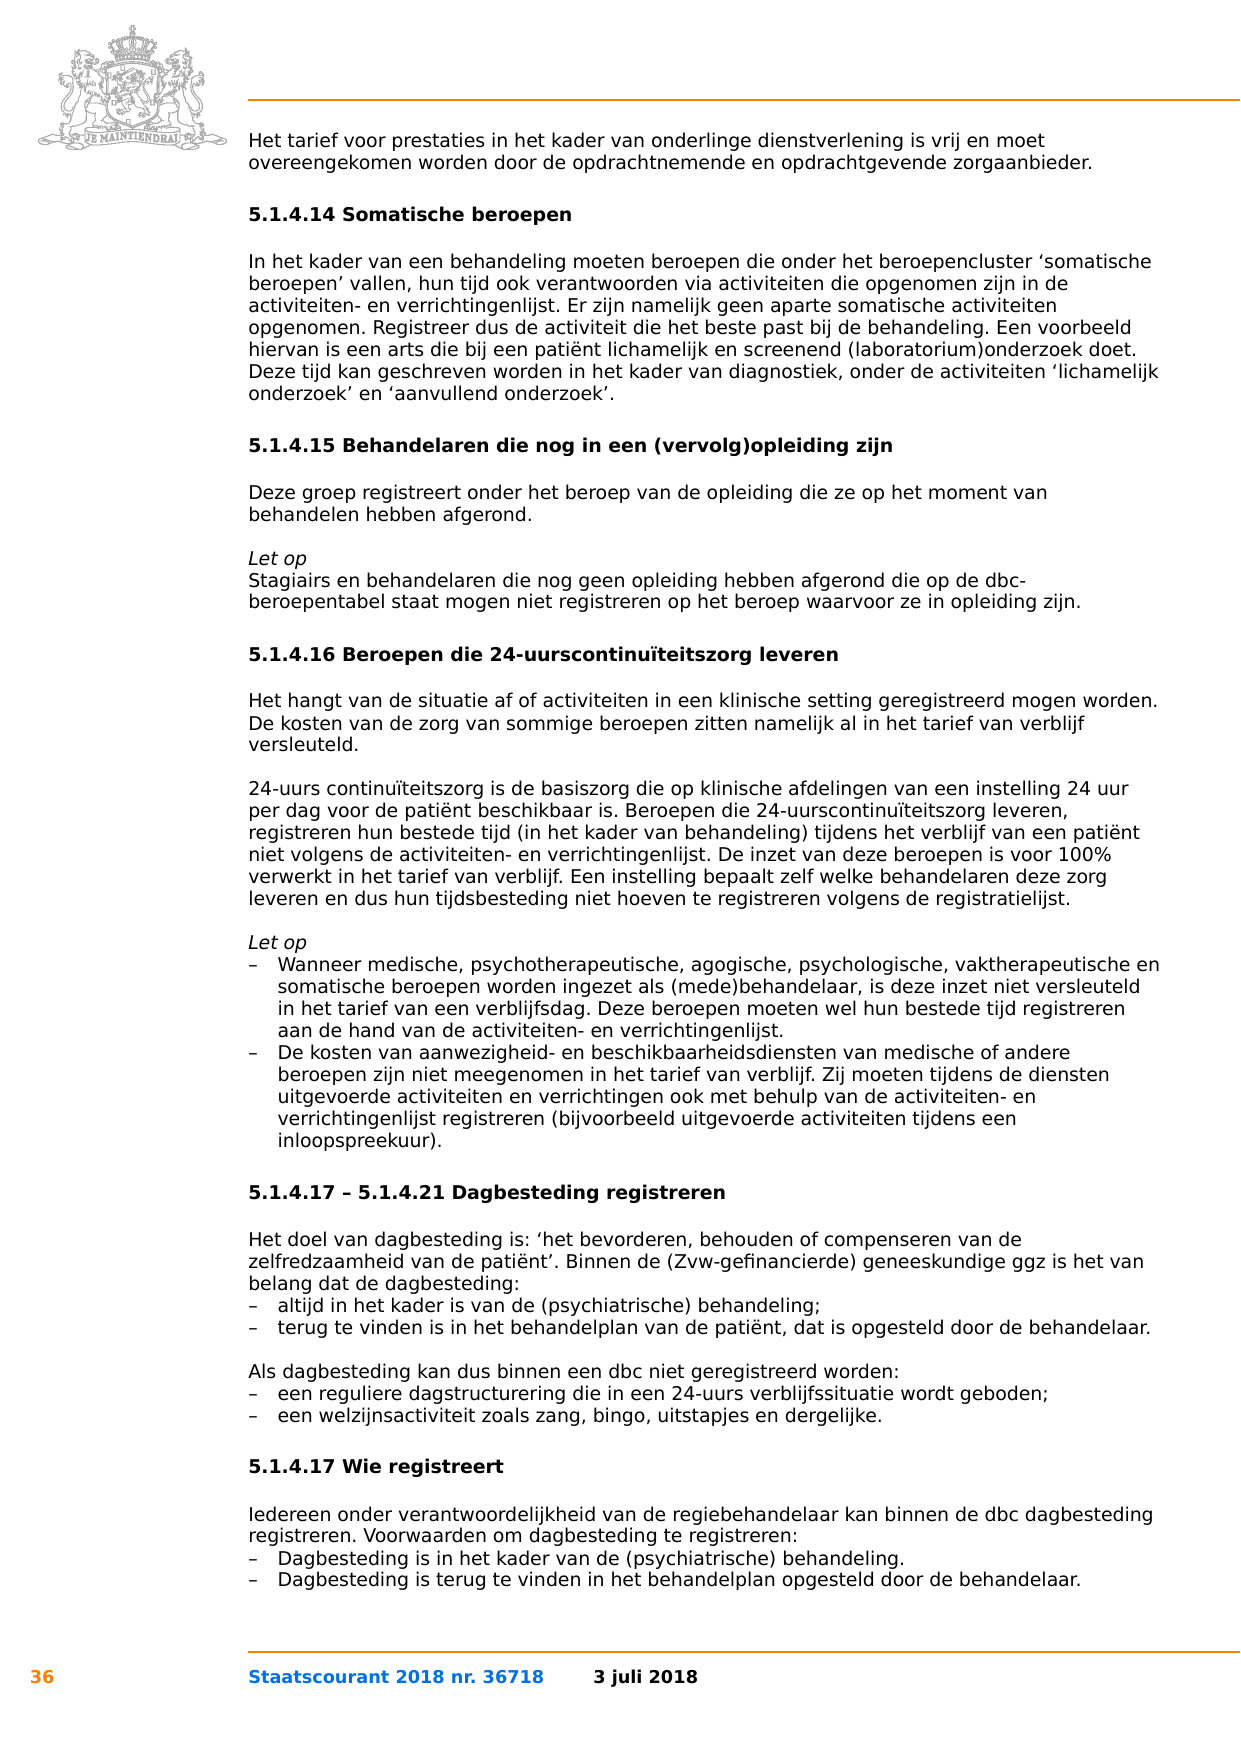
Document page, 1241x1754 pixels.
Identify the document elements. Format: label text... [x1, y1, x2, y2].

text – Dagbesteding is in het kader van de (psychiatrische) behandeling. [248, 1547, 1163, 1569]
subtitle 5.1.4.14 Somatische beroepen [248, 204, 1163, 226]
text Het doel van dagbesteding is: ‘het bevorderen, behouden of compenseren van de zelfredzaamheid van de patiënt’. Binnen de (Zvw-gefinancierde) geneeskundige ggz is het van belang dat de dagbesteding: [248, 1229, 1163, 1295]
subtitle 5.1.4.15 Behandelaren die nog in een (vervolg)opleiding zijn [248, 435, 1163, 457]
text Iedereen onder verantwoordelijkheid van de regiebehandelaar kan binnen de dbc dagbesteding registreren. Voorwaarden om dagbesteding te registreren: [248, 1503, 1163, 1547]
text – Wanneer medische, psychotherapeutische, agogische, psychologische, vaktherapeutische en somatische beroepen worden ingezet als (mede)behandelaar, is deze inzet niet versleuteld in het tarief van een verblijfsdag. Deze beroepen moeten wel hun bestede tijd registreren aan de hand van de activiteiten- en verrichtingenlijst. [248, 954, 1163, 1042]
text 24-uurs continuïteitszorg is de basiszorg die op klinische afdelingen van een instelling 24 uur per dag voor de patiënt beschikbaar is. Beroepen die 24-uurscontinuïteitszorg leveren, registreren hun bestede tijd (in het kader van behandeling) tijdens het verblijf van een patiënt niet volgens de activiteiten- en verrichtingenlijst. De inzet van deze beroepen is voor 100% verwerkt in het tarief van verblijf. Een instelling bepaalt zelf welke behandelaren deze zorg leveren en dus hun tijdsbesteding niet hoeven te registreren volgens de registratielijst. [248, 778, 1163, 910]
picture [38, 25, 227, 150]
text – Dagbesteding is terug te vinden in het behandelplan opgesteld door de behandelaar. [248, 1569, 1163, 1591]
subtitle 5.1.4.17 Wie registreert [248, 1456, 1163, 1478]
text – een welzijnsactiviteit zoals zang, bingo, uitstapjes en dergelijke. [248, 1404, 1163, 1426]
text In het kader van een behandeling moeten beroepen die onder het beroepencluster ‘somatische beroepen’ vallen, hun tijd ook verantwoorden via activiteiten die opgenomen zijn in de activiteiten- en verrichtingenlijst. Er zijn namelijk geen aparte somatische activiteiten opgenomen. Registreer dus de activiteit die het beste past bij de behandeling. Een voorbeeld hiervan is een arts die bij een patiënt lichamelijk en screenend (laboratorium)onderzoek doet. Deze tijd kan geschreven worden in het kader van diagnostiek, onder de activiteiten ‘lichamelijk onderzoek’ en ‘aanvullend onderzoek’. [248, 251, 1163, 405]
text Als dagbesteding kan dus binnen een dbc niet geregistreerd worden: [248, 1361, 1163, 1382]
text Stagiairs en behandelaren die nog geen opleiding hebben afgerond die op de dbc-beroepentabel staat mogen niet registreren op het beroep waarvoor ze in opleiding zijn. [248, 569, 1163, 613]
text Let op [248, 547, 1163, 569]
text Deze groep registreert onder het beroep van de opleiding die ze op het moment van behandelen hebben afgerond. [248, 482, 1163, 526]
text – altijd in het kader is van de (psychiatrische) behandeling; [248, 1295, 1163, 1317]
text Het tarief voor prestaties in het kader van onderlinge dienstverlening is vrij en moet overeengekomen worden door de opdrachtnemende en opdrachtgevende zorgaanbieder. [248, 130, 1163, 174]
text – terug te vinden is in het behandelplan van de patiënt, dat is opgesteld door de behandelaar. [248, 1317, 1163, 1339]
subtitle 5.1.4.17 – 5.1.4.21 Dagbesteding registreren [248, 1182, 1163, 1204]
text Het hangt van de situatie af of activiteiten in een klinische setting geregistreerd mogen worden. De kosten van de zorg van sommige beroepen zitten namelijk al in het tarief van verblijf versleuteld. [248, 690, 1163, 756]
text – De kosten van aanwezigheid- en beschikbaarheidsdiensten van medische of andere beroepen zijn niet meegenomen in het tarief van verblijf. Zij moeten tijdens de diensten uitgevoerde activiteiten en verrichtingen ook met behulp van de activiteiten- en verrichtingenlijst registreren (bijvoorbeeld uitgevoerde activiteiten tijdens een inloopspreekuur). [248, 1042, 1163, 1152]
subtitle 5.1.4.16 Beroepen die 24-uurscontinuïteitszorg leveren [248, 643, 1163, 665]
text – een reguliere dagstructurering die in een 24-uurs verblijfssituatie wordt geboden; [248, 1382, 1163, 1404]
text Let op [248, 932, 1163, 954]
